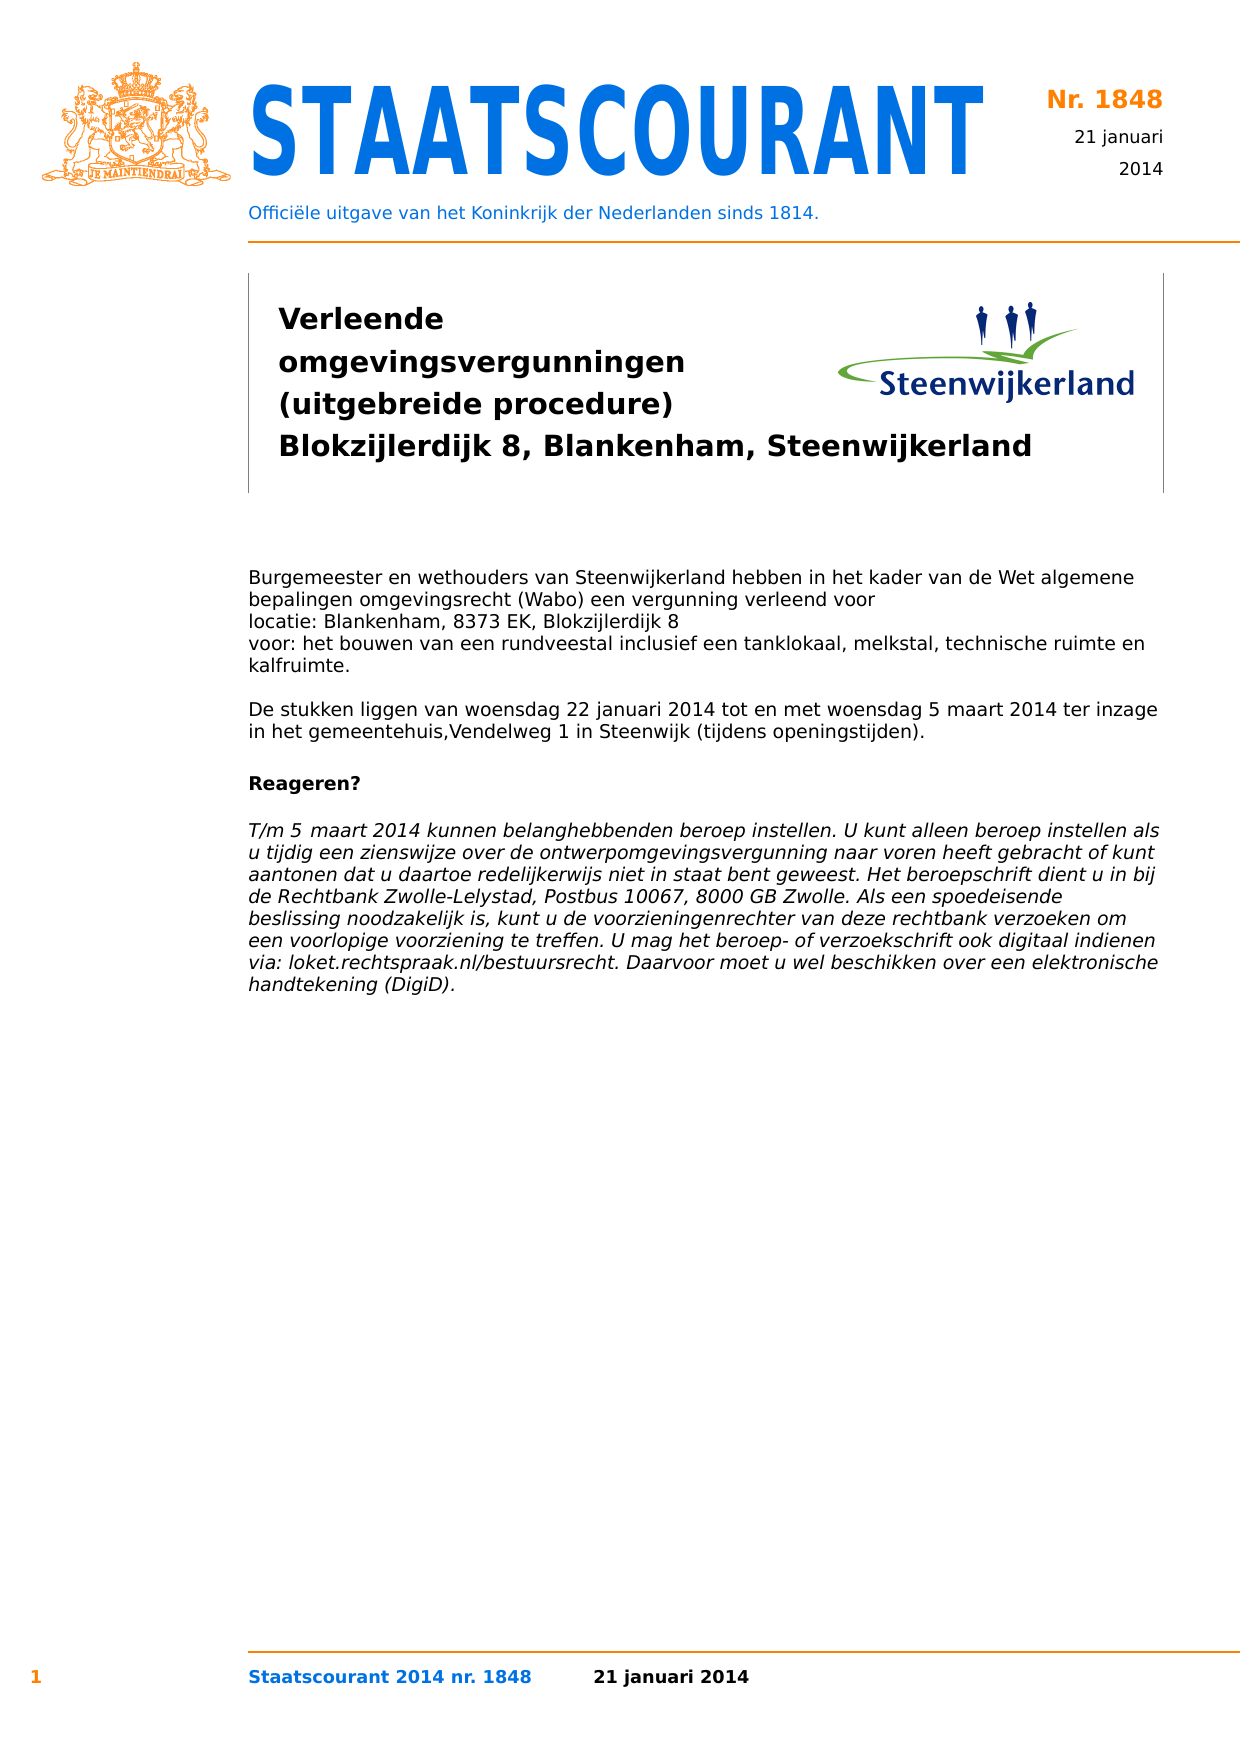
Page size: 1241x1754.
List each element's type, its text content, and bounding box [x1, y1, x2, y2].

text T/m 5 maart 2014 kunnen belanghebbenden beroep instellen. U kunt alleen beroep instellen als u tijdig een zienswijze over de ontwerpomgevingsvergunning naar voren heeft gebracht of kunt aantonen dat u daartoe redelijkerwijs niet in staat bent geweest. Het beroepschrift dient u in bij de Rechtbank Zwolle-Lelystad, Postbus 10067, 8000 GB Zwolle. Als een spoedeisende beslissing noodzakelijk is, kunt u de voorzieningenrechter van deze rechtbank verzoeken om een voorlopige voorziening te treffen. U mag het beroep- of verzoekschrift ook digitaal indienen via: loket.rechtspraak.nl/bestuursrecht. Daarvoor moet u wel beschikken over een elektronische handtekening (DigiD). [248, 820, 1163, 996]
table_header [25, 62, 248, 241]
text locatie: Blankenham, 8373 EK, Blokzijlerdijk 8 [248, 611, 1163, 633]
picture [41, 62, 231, 186]
table_cell Officiële uitgave van het Koninkrijk der Nederlanden sinds 1814. [248, 203, 1240, 241]
picture [838, 302, 1134, 403]
text De stukken liggen van woensdag 22 januari 2014 tot en met woensdag 5 maart 2014 ter inzage in het gemeentehuis,Vendelweg 1 in Steenwijk (tijdens openingstijden). [248, 699, 1163, 743]
subtitle Reageren? [248, 773, 1163, 795]
text voor: het bouwen van een rundveestal inclusief een tanklokaal, melkstal, technische ruimte en kalfruimte. [248, 633, 1163, 677]
table_header Nr. 1848 [998, 62, 1240, 121]
table_cell 2014 [998, 153, 1240, 203]
text Burgemeester en wethouders van Steenwijkerland hebben in het kader van de Wet algemene bepalingen omgevingsrecht (Wabo) een vergunning verleend voor [248, 567, 1163, 611]
table_header STAATSCOURANT [248, 62, 998, 203]
table_cell 21 januari [998, 121, 1240, 153]
subtitle Verleende omgevingsvergunningen (uitgebreide procedure) Blokzijlerdijk 8, Blankenham, Steenwijkerland [249, 273, 1163, 493]
